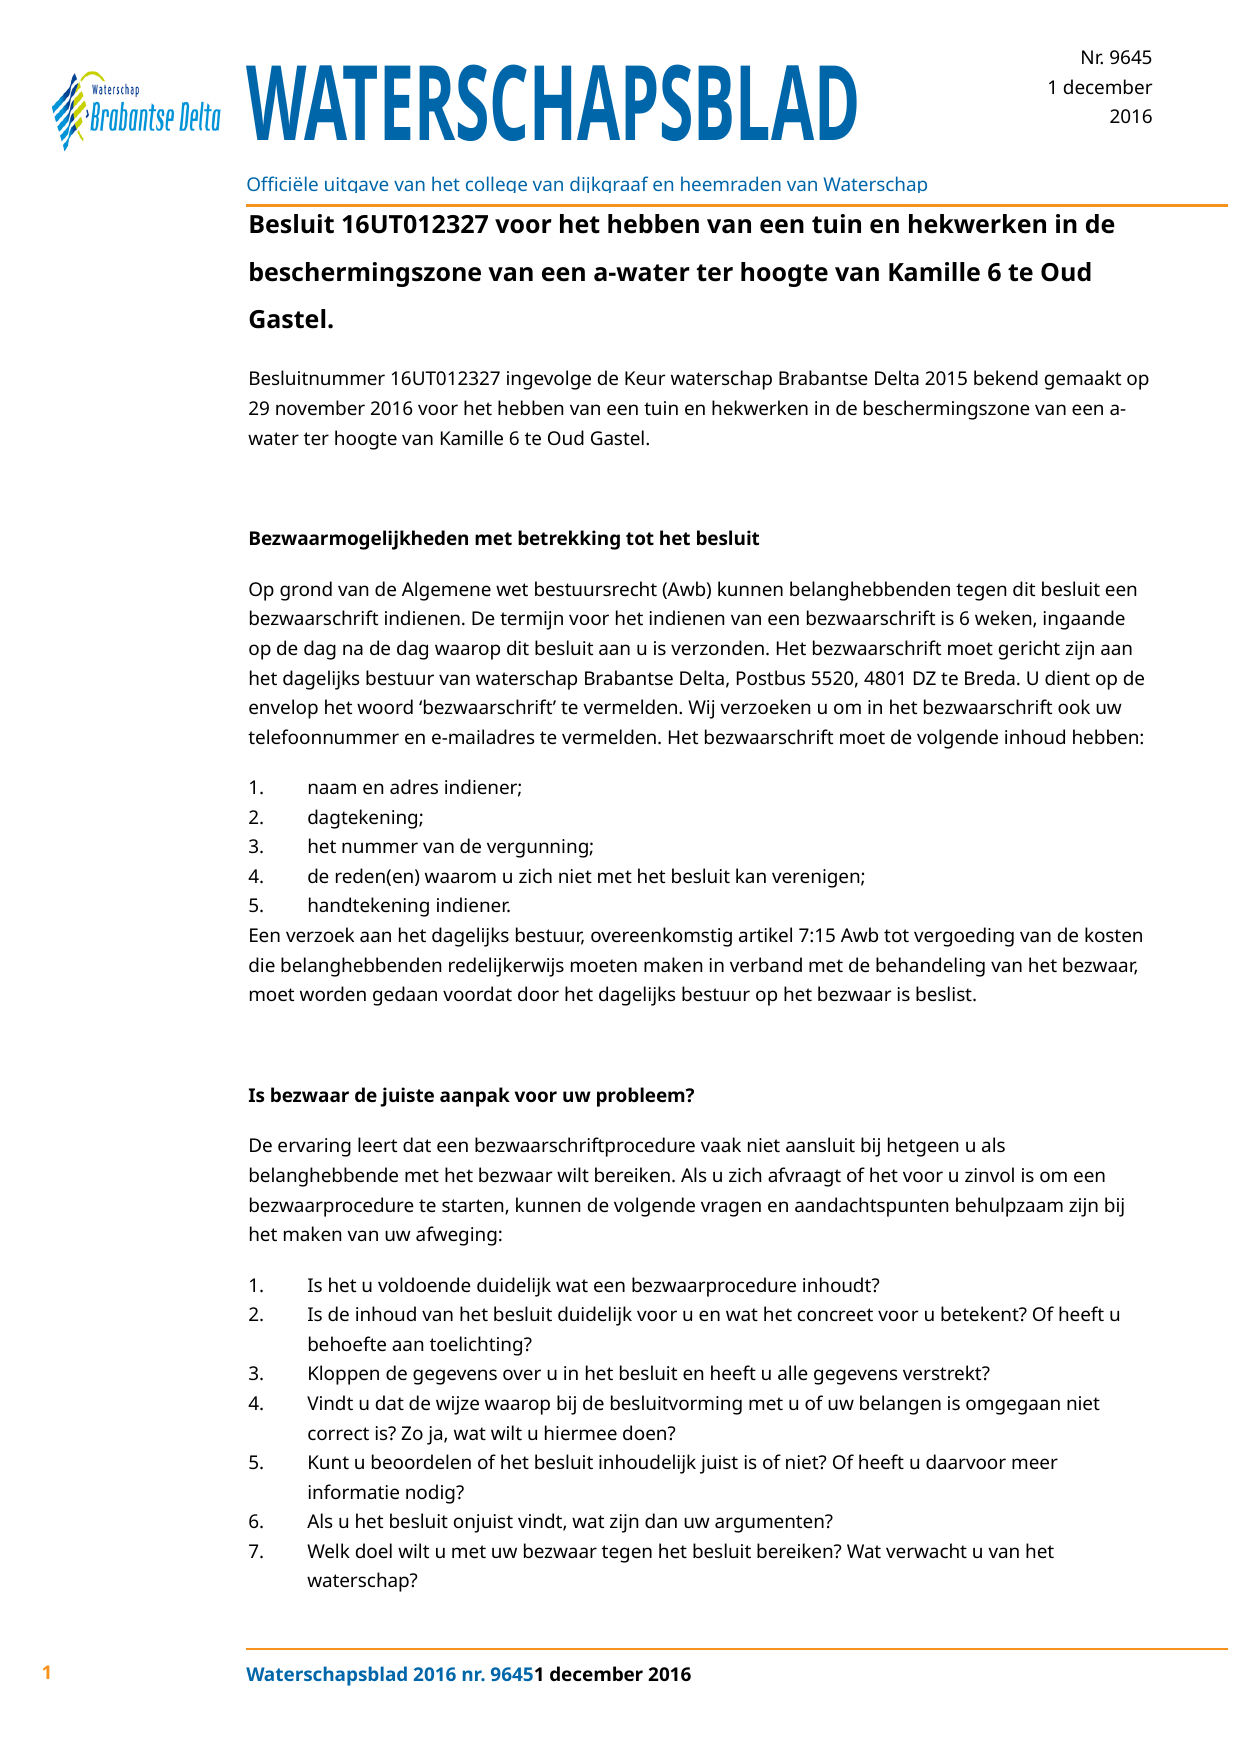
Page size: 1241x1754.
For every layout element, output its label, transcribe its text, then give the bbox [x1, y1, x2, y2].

list naam en adres indiener; [248, 774, 1152, 800]
text Is bezwaar de juiste aanpak voor uw probleem? [248, 1082, 1152, 1108]
list Kunt u beoordelen of het besluit inhoudelijk juist is of niet? Of heeft u daarvoor meer informatie nodig? [248, 1449, 1152, 1504]
list Als u het besluit onjuist vindt, wat zijn dan uw argumenten? [248, 1508, 1152, 1534]
list de reden(en) waarom u zich niet met het besluit kan verenigen; [248, 863, 1152, 889]
list het nummer van de vergunning; [248, 833, 1152, 859]
list handtekening indiener. [248, 893, 1152, 918]
list Kloppen de gegevens over u in het besluit en heeft u alle gegevens verstrekt? [248, 1361, 1152, 1386]
list Welk doel wilt u met uw bezwaar tegen het besluit bereiken? Wat verwacht u van het waterschap? [248, 1538, 1152, 1593]
list Is de inhoud van het besluit duidelijk voor u en wat het concreet voor u betekent? Of heeft u behoefte aan toelichting? [248, 1301, 1152, 1357]
list Is het u voldoende duidelijk wat een bezwaarprocedure inhoudt? [248, 1272, 1152, 1297]
text De ervaring leert dat een bezwaarschriftprocedure vaak niet aansluit bij hetgeen u als belanghebbende met het bezwaar wilt bereiken. Als u zich afvraagt of het voor u zinvol is om een bezwaarprocedure te starten, kunnen de volgende vragen en aandachtspunten behulpzaam zijn bij het maken van uw afweging: [248, 1133, 1152, 1247]
text Besluit 16UT012327 voor het hebben van een tuin en hekwerken in de beschermingszone van een a-water ter hoogte van Kamille 6 te Oud Gastel. [248, 207, 1152, 336]
text Op grond van de Algemene wet bestuursrecht (Awb) kunnen belanghebbenden tegen dit besluit een bezwaarschrift indienen. De termijn voor het indienen van een bezwaarschrift is 6 weken, ingaande op de dag na de dag waarop dit besluit aan u is verzonden. Het bezwaarschrift moet gericht zijn aan het dagelijks bestuur van waterschap Brabantse Delta, Postbus 5520, 4801 DZ te Breda. U dient op de envelop het woord ‘bezwaarschrift’ te vermelden. Wij verzoeken u om in het bezwaarschrift ook uw telefoonnummer en e‑mailadres te vermelden. Het bezwaarschrift moet de volgende inhoud hebben: [248, 576, 1152, 749]
text Een verzoek aan het dagelijks bestuur, overeenkomstig artikel 7:15 Awb tot vergoeding van de kosten die belanghebbenden redelijkerwijs moeten maken in verband met de behandeling van het bezwaar, moet worden gedaan voordat door het dagelijks bestuur op het bezwaar is beslist. [248, 922, 1152, 1007]
text Besluitnummer 16UT012327 ingevolge de Keur waterschap Brabantse Delta 2015 bekend gemaakt op 29 november 2016 voor het hebben van een tuin en hekwerken in de beschermingszone van een a-water ter hoogte van Kamille 6 te Oud Gastel. [248, 366, 1152, 450]
picture [41, 47, 231, 172]
text Bezwaarmogelijkheden met betrekking tot het besluit [248, 526, 1152, 551]
list Vindt u dat de wijze waarop bij de besluitvorming met u of uw belangen is omgegaan niet correct is? Zo ja, wat wilt u hiermee doen? [248, 1390, 1152, 1445]
list dagtekening; [248, 804, 1152, 829]
